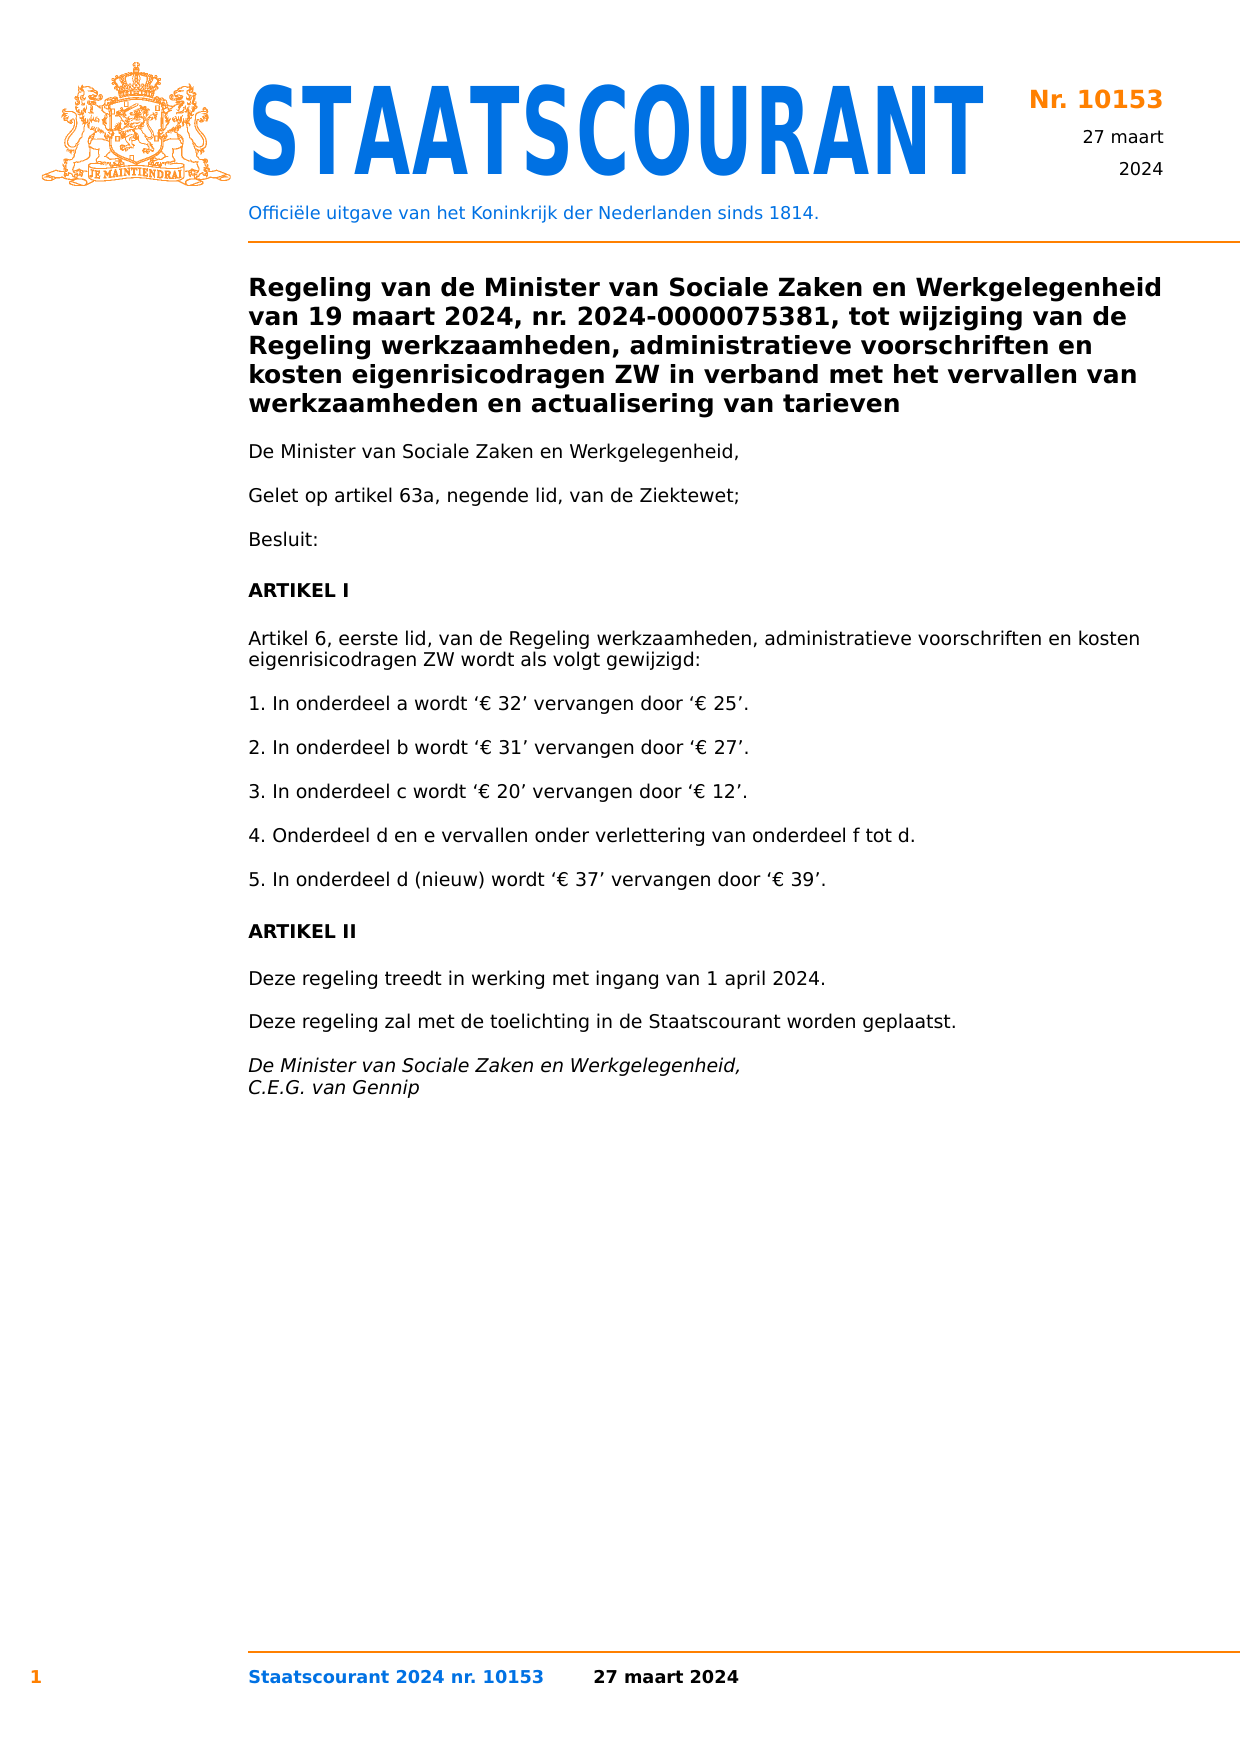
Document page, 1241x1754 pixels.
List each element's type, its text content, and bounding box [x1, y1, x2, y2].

text 5. In onderdeel d (nieuw) wordt ‘€ 37’ vervangen door ‘€ 39’. [248, 869, 1163, 891]
text 1. In onderdeel a wordt ‘€ 32’ vervangen door ‘€ 25’. [248, 693, 1163, 715]
text Besluit: [248, 528, 1163, 550]
text Artikel 6, eerste lid, van de Regeling werkzaamheden, administratieve voorschriften en kosten eigenrisicodragen ZW wordt als volgt gewijzigd: [248, 627, 1163, 671]
text Deze regeling treedt in werking met ingang van 1 april 2024. [248, 968, 1163, 989]
subtitle ARTIKEL II [248, 921, 1163, 943]
text Gelet op artikel 63a, negende lid, van de Ziektewet; [248, 484, 1163, 507]
text De Minister van Sociale Zaken en Werkgelegenheid, C.E.G. van Gennip [248, 1055, 1163, 1099]
text 4. Onderdeel d en e vervallen onder verlettering van onderdeel f tot d. [248, 825, 1163, 847]
table_header STAATSCOURANT [248, 62, 998, 203]
picture [41, 62, 231, 186]
table_header [25, 62, 248, 241]
text 2. In onderdeel b wordt ‘€ 31’ vervangen door ‘€ 27’. [248, 737, 1163, 759]
subtitle Regeling van de Minister van Sociale Zaken en Werkgelegenheid van 19 maart 2024, nr. 2024-0000075381, tot wijziging van de Regeling werkzaamheden, administratieve voorschriften en kosten eigenrisicodragen ZW in verband met het vervallen van werkzaamheden en actualisering van tarieven [248, 273, 1163, 419]
text 3. In onderdeel c wordt ‘€ 20’ vervangen door ‘€ 12’. [248, 781, 1163, 803]
table_cell 2024 [998, 153, 1240, 203]
table_header Nr. 10153 [998, 62, 1240, 121]
table_cell 27 maart [998, 121, 1240, 153]
table_cell Officiële uitgave van het Koninkrijk der Nederlanden sinds 1814. [248, 203, 1240, 241]
subtitle ARTIKEL I [248, 580, 1163, 602]
text Deze regeling zal met de toelichting in de Staatscourant worden geplaatst. [248, 1011, 1163, 1033]
text De Minister van Sociale Zaken en Werkgelegenheid, [248, 441, 1163, 463]
